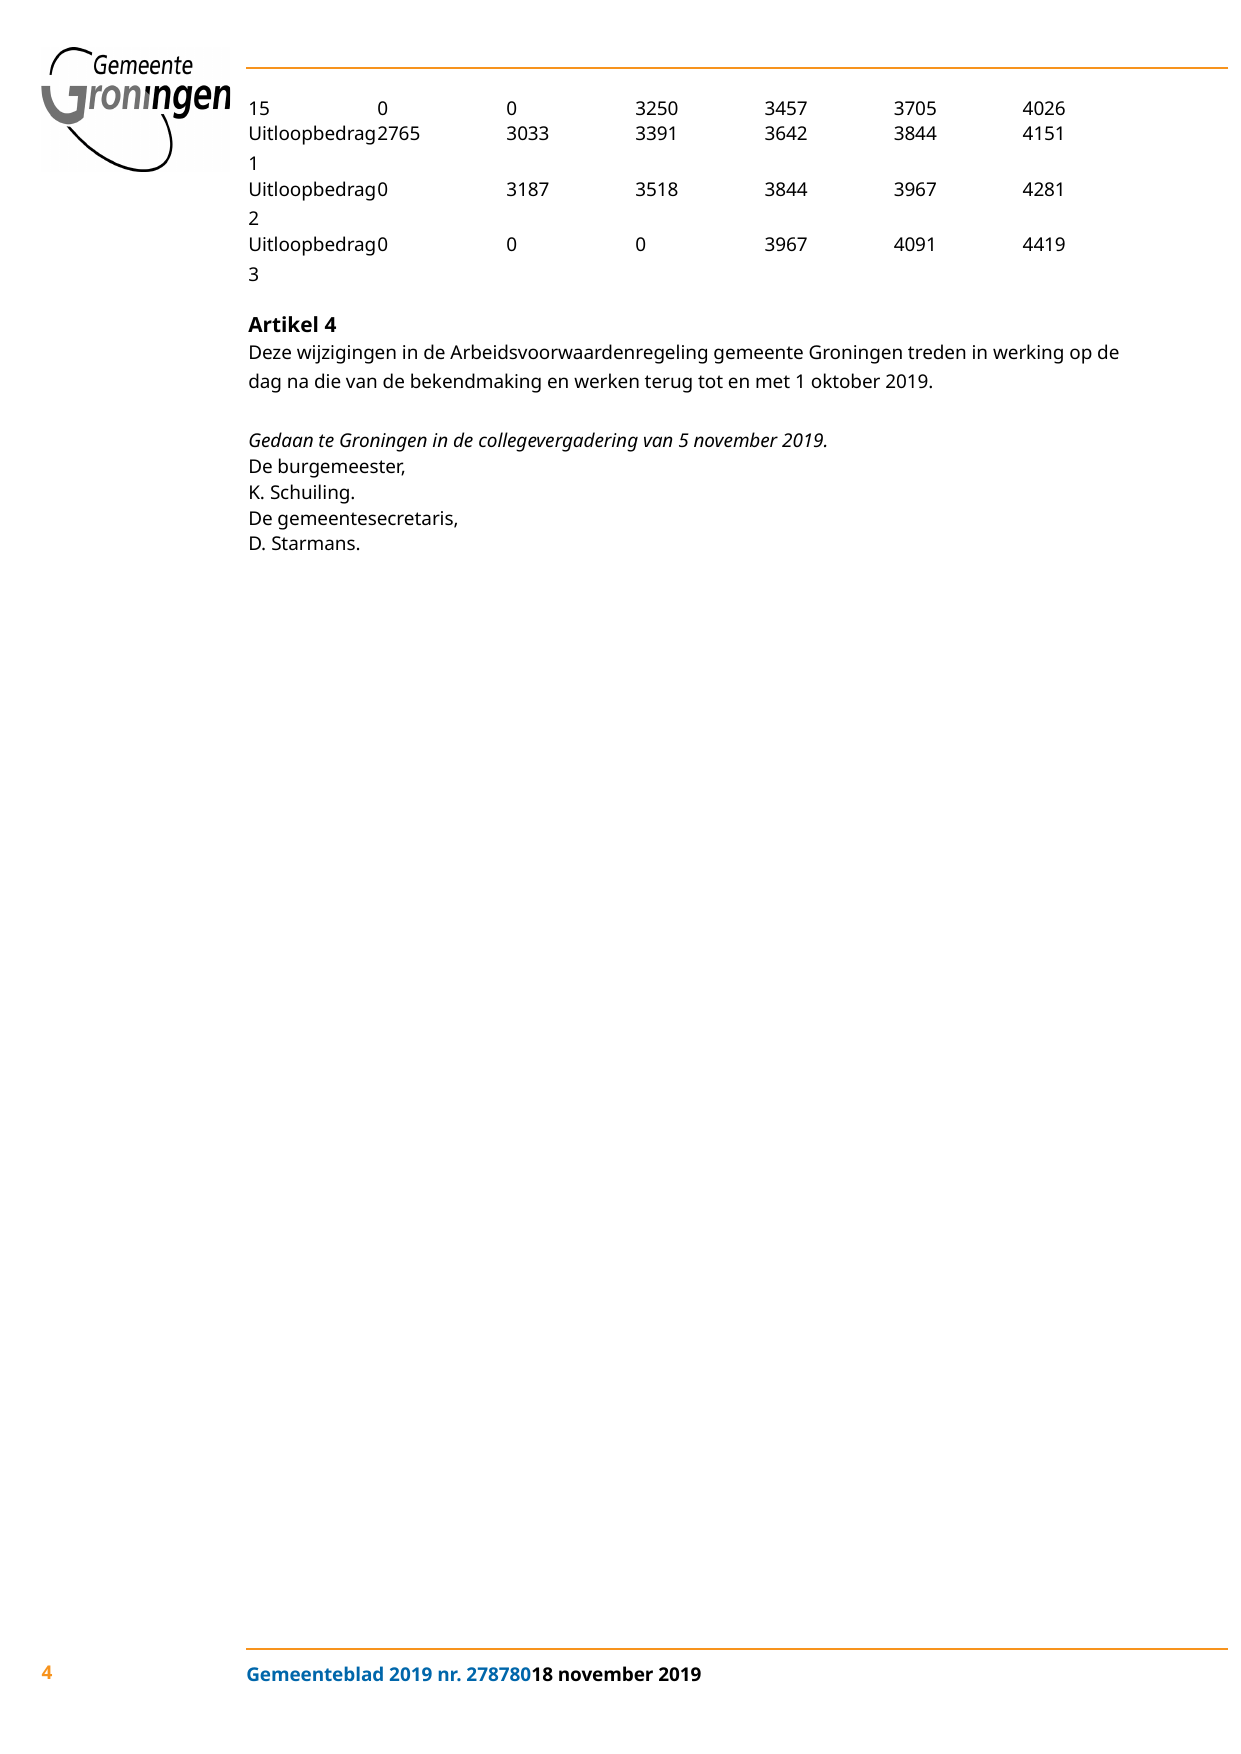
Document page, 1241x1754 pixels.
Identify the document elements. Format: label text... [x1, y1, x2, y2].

table_cell 3033 [506, 121, 635, 176]
text De gemeentesecretaris, [248, 505, 1152, 531]
text De burgemeester, [248, 453, 1152, 479]
table_cell 2765 [377, 121, 506, 176]
table_cell 3844 [894, 121, 1022, 176]
table_cell 0 [635, 231, 764, 286]
table_cell 0 [377, 95, 506, 121]
table_cell 3391 [635, 121, 764, 176]
text D. Starmans. [248, 531, 1152, 556]
table_cell 0 [506, 231, 635, 286]
table_cell 3642 [764, 121, 893, 176]
table_cell Uitloopbedrag 3 [248, 231, 377, 286]
table_cell 0 [506, 95, 635, 121]
table_cell 3457 [764, 95, 893, 121]
text Deze wijzigingen in de Arbeidsvoorwaardenregeling gemeente Groningen treden in werking op de dag na die van de bekendmaking en werken terug tot en met 1 oktober 2019. [248, 339, 1152, 394]
table_cell 0 [377, 176, 506, 231]
table_cell Uitloopbedrag 2 [248, 176, 377, 231]
picture [41, 47, 231, 172]
table_cell 3250 [635, 95, 764, 121]
table_cell 4419 [1023, 231, 1152, 286]
table_cell 3967 [764, 231, 893, 286]
table_cell 3518 [635, 176, 764, 231]
text Gedaan te Groningen in de collegevergadering van 5 november 2019. [248, 428, 1152, 453]
table_cell 4026 [1023, 95, 1152, 121]
table_cell 4151 [1023, 121, 1152, 176]
text Artikel 4 [248, 311, 1152, 339]
table_cell 3844 [764, 176, 893, 231]
text K. Schuiling. [248, 479, 1152, 505]
table_cell Uitloopbedrag 1 [248, 121, 377, 176]
table_cell 4091 [894, 231, 1022, 286]
table_cell 0 [377, 231, 506, 286]
table_cell 4281 [1023, 176, 1152, 231]
table_cell 3187 [506, 176, 635, 231]
table_cell 3967 [894, 176, 1022, 231]
table_cell 15 [248, 95, 377, 121]
table_cell 3705 [894, 95, 1022, 121]
